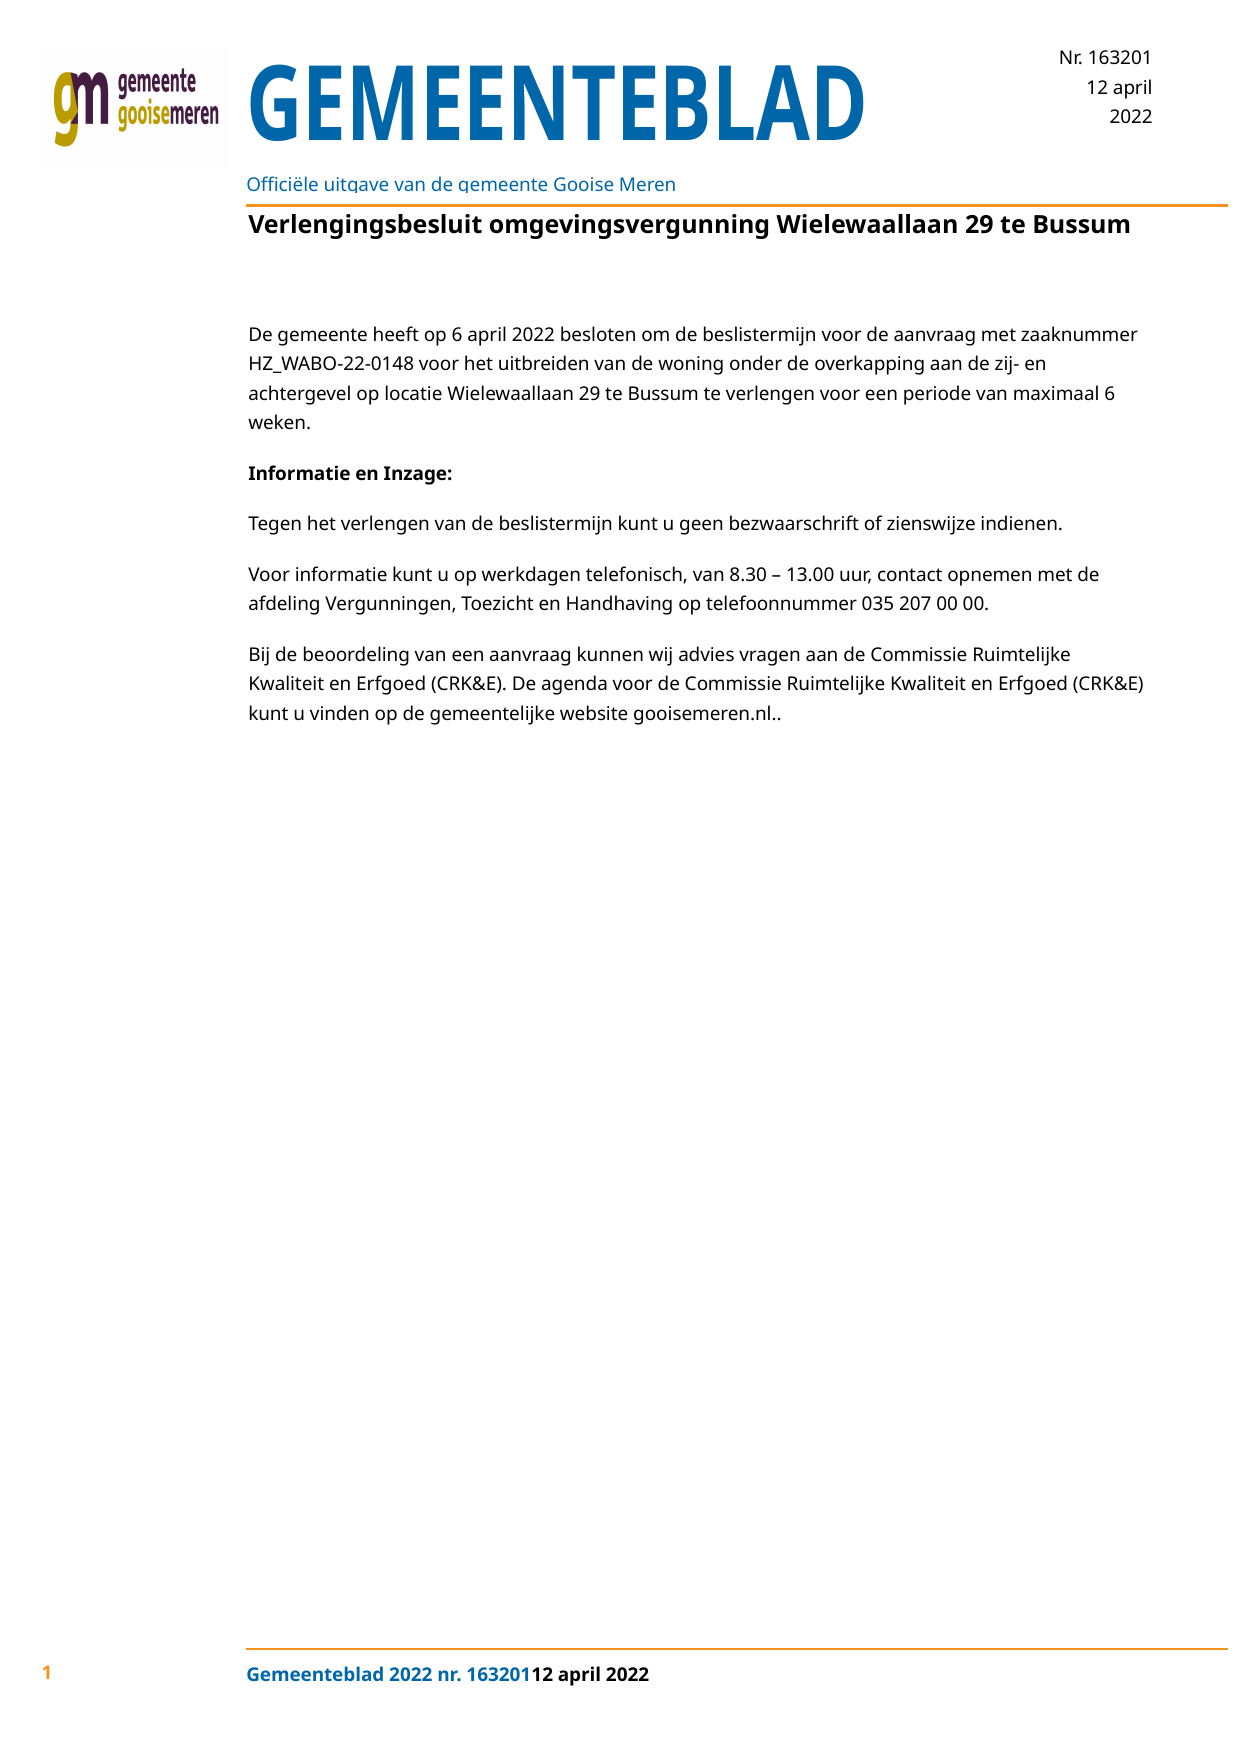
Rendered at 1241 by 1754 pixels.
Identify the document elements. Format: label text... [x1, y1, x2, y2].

picture [41, 47, 231, 172]
text Bij de beoordeling van een aanvraag kunnen wij advies vragen aan de Commissie Ruimtelijke Kwaliteit en Erfgoed (CRK&E). De agenda voor de Commissie Ruimtelijke Kwaliteit en Erfgoed (CRK&E) kunt u vinden op de gemeentelijke website gooisemeren.nl.. [248, 641, 1152, 726]
text Tegen het verlengen van de beslistermijn kunt u geen bezwaarschrift of zienswijze indienen. [248, 510, 1152, 536]
text Informatie en Inzage: [248, 460, 1152, 486]
text De gemeente heeft op 6 april 2022 besloten om de beslistermijn voor de aanvraag met zaaknummer HZ_WABO-22-0148 voor het uitbreiden van de woning onder de overkapping aan de zij- en achtergevel op locatie Wielewaallaan 29 te Bussum te verlengen voor een periode van maximaal 6 weken. [248, 321, 1152, 435]
text Verlengingsbesluit omgevingsvergunning Wielewaallaan 29 te Bussum [248, 207, 1152, 241]
text Voor informatie kunt u op werkdagen telefonisch, van 8.30 – 13.00 uur, contact opnemen met de afdeling Vergunningen, Toezicht en Handhaving op telefoonnummer 035 207 00 00. [248, 561, 1152, 616]
